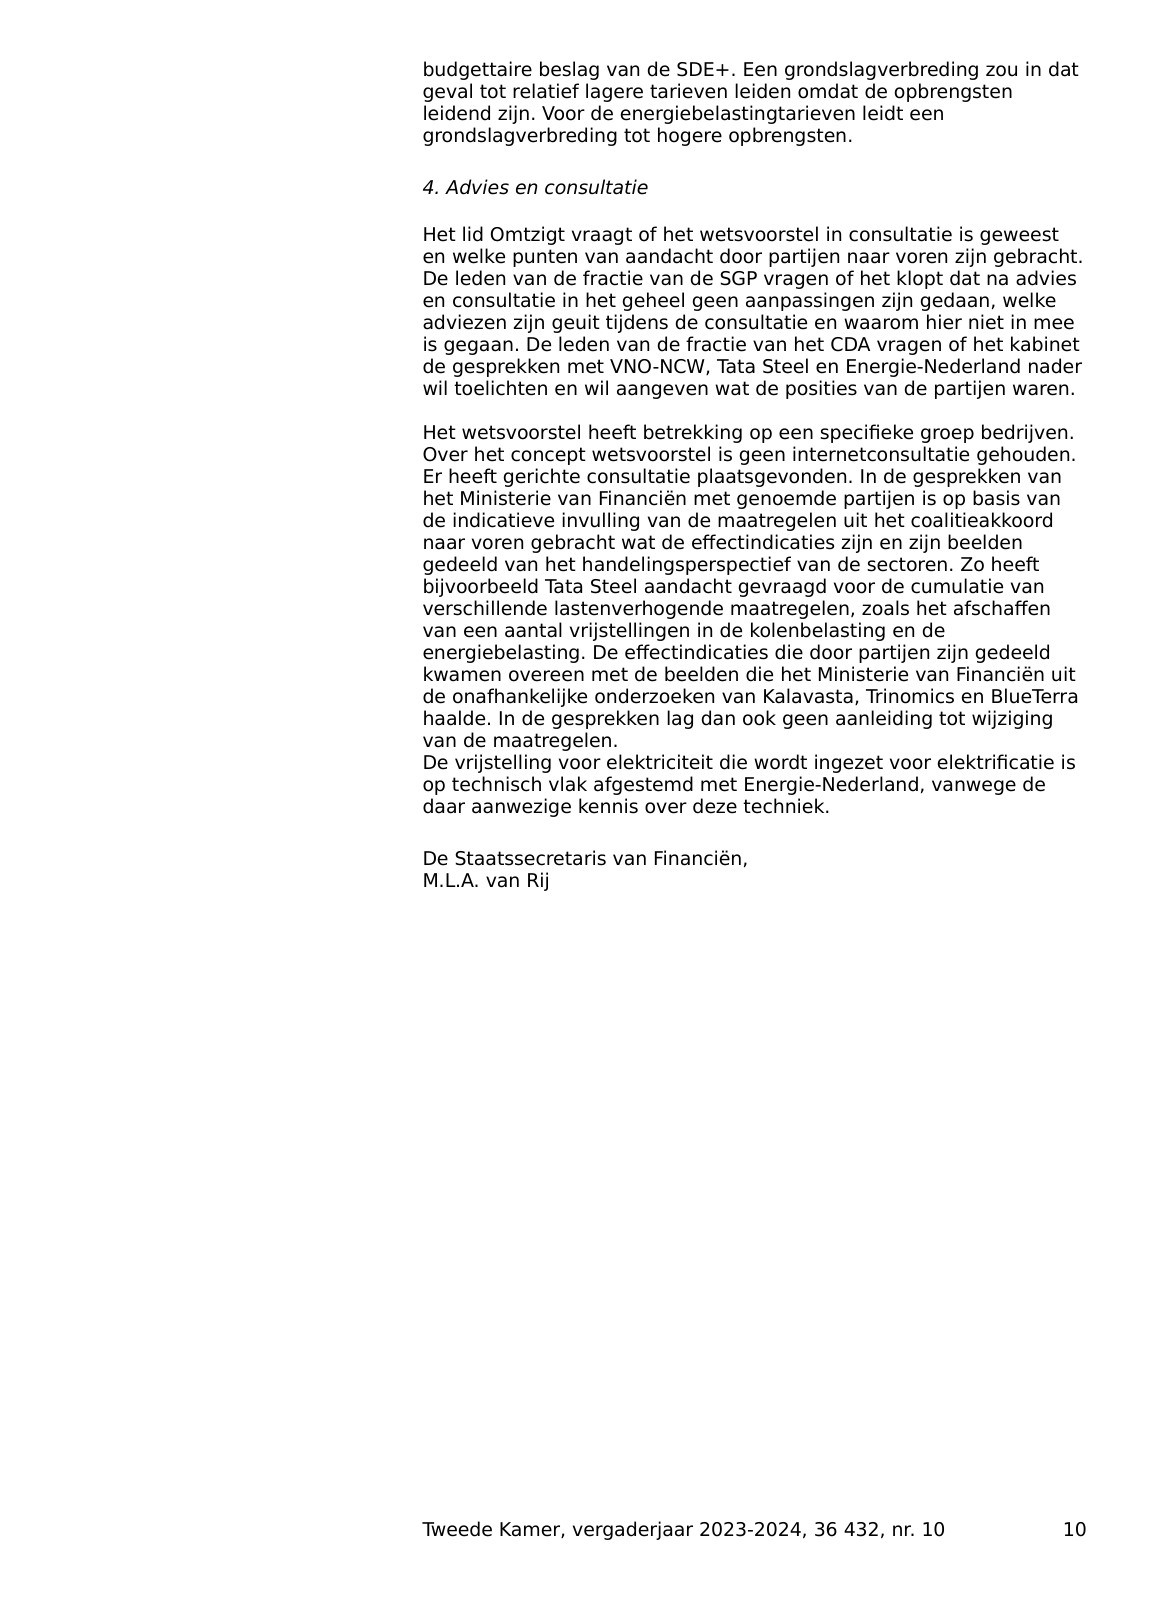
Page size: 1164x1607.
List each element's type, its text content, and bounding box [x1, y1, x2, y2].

text budgettaire beslag van de SDE+. Een grondslagverbreding zou in dat geval tot relatief lagere tarieven leiden omdat de opbrengsten leidend zijn. Voor de energiebelastingtarieven leidt een grondslagverbreding tot hogere opbrengsten. [422, 59, 1087, 147]
text De Staatssecretaris van Financiën, M.L.A. van Rij [422, 848, 1087, 892]
text Het wetsvoorstel heeft betrekking op een specifieke groep bedrijven. Over het concept wetsvoorstel is geen internetconsultatie gehouden. Er heeft gerichte consultatie plaatsgevonden. In de gesprekken van het Ministerie van Financiën met genoemde partijen is op basis van de indicatieve invulling van de maatregelen uit het coalitieakkoord naar voren gebracht wat de effectindicaties zijn en zijn beelden gedeeld van het handelingsperspectief van de sectoren. Zo heeft bijvoorbeeld Tata Steel aandacht gevraagd voor de cumulatie van verschillende lastenverhogende maatregelen, zoals het afschaffen van een aantal vrijstellingen in de kolenbelasting en de energiebelasting. De effectindicaties die door partijen zijn gedeeld kwamen overeen met de beelden die het Ministerie van Financiën uit de onafhankelijke onderzoeken van Kalavasta, Trinomics en BlueTerra haalde. In de gesprekken lag dan ook geen aanleiding tot wijziging van de maatregelen. [422, 422, 1087, 752]
subtitle 4. Advies en consultatie [422, 177, 1087, 199]
text Het lid Omtzigt vraagt of het wetsvoorstel in consultatie is geweest en welke punten van aandacht door partijen naar voren zijn gebracht. De leden van de fractie van de SGP vragen of het klopt dat na advies en consultatie in het geheel geen aanpassingen zijn gedaan, welke adviezen zijn geuit tijdens de consultatie en waarom hier niet in mee is gegaan. De leden van de fractie van het CDA vragen of het kabinet de gesprekken met VNO-NCW, Tata Steel en Energie-Nederland nader wil toelichten en wil aangeven wat de posities van de partijen waren. [422, 224, 1087, 400]
text De vrijstelling voor elektriciteit die wordt ingezet voor elektrificatie is op technisch vlak afgestemd met Energie-Nederland, vanwege de daar aanwezige kennis over deze techniek. [422, 752, 1087, 818]
